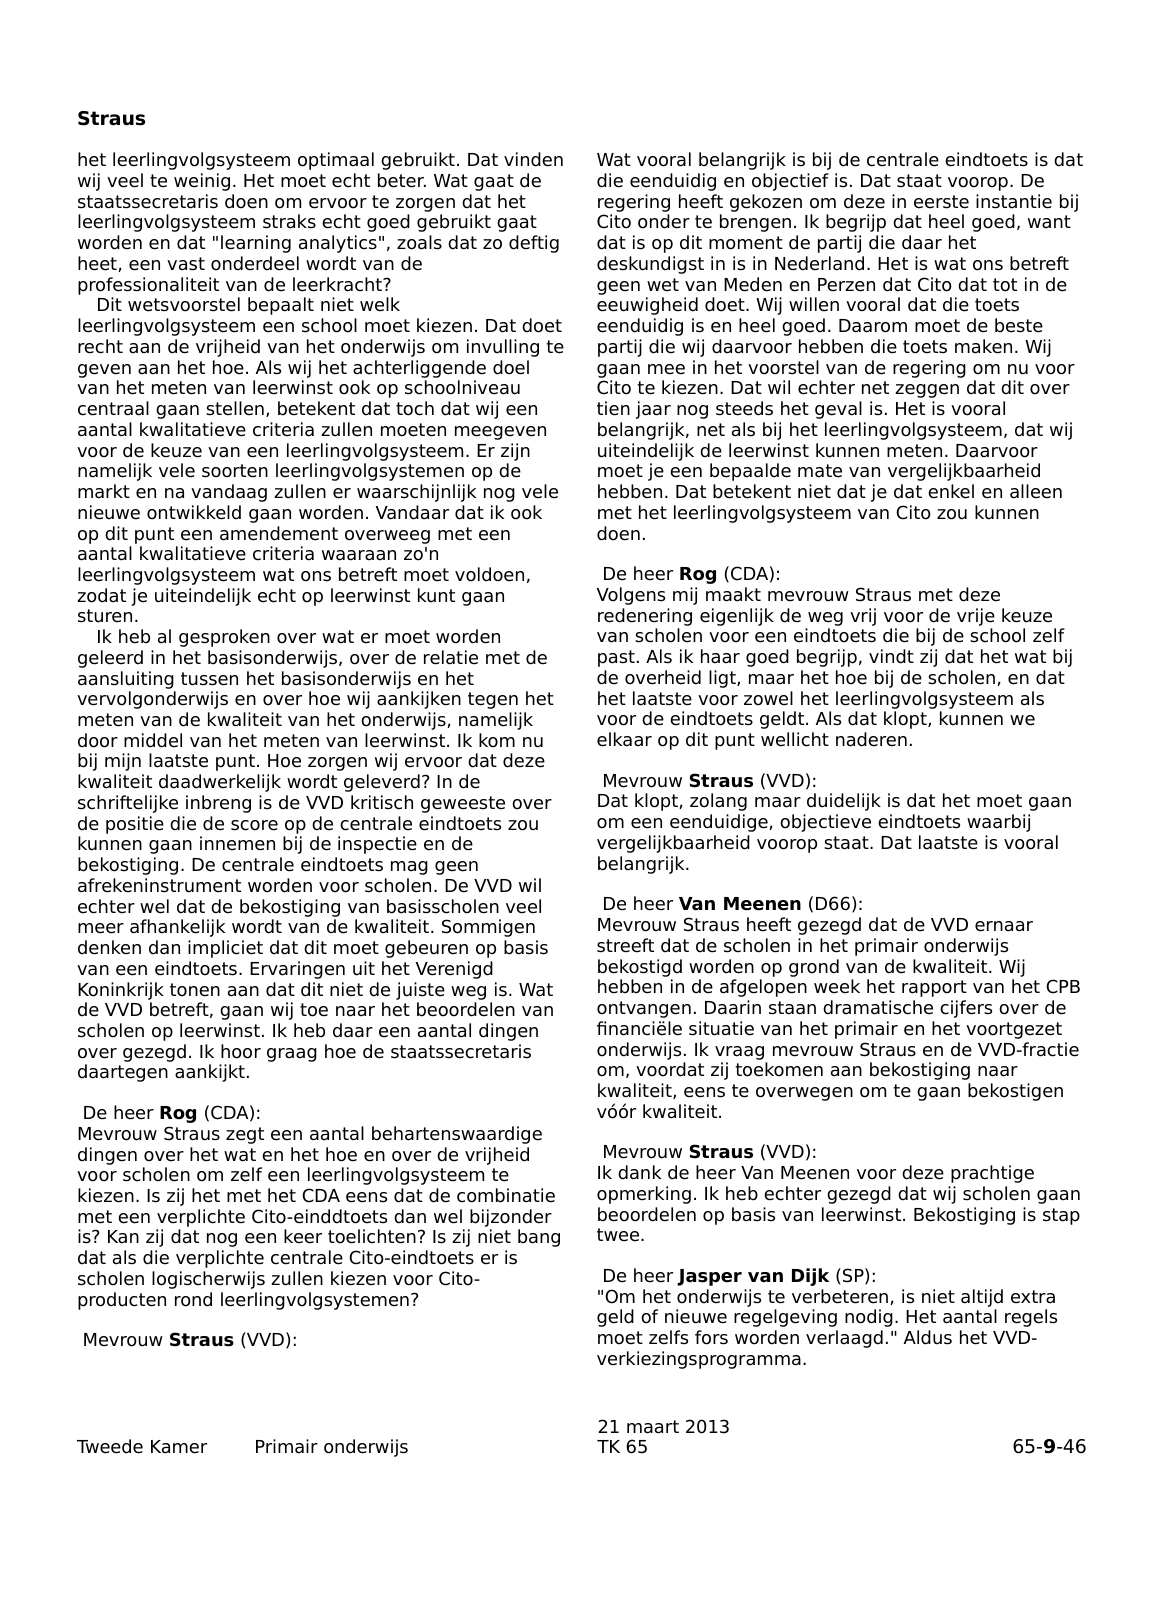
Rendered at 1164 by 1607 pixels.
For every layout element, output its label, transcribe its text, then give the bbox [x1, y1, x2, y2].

text Ik heb al gesproken over wat er moet worden geleerd in het basisonderwijs, over de relatie met de aansluiting tussen het basisonderwijs en het vervolgonderwijs en over hoe wij aankijken tegen het meten van de kwaliteit van het onderwijs, namelijk door middel van het meten van leerwinst. Ik kom nu bij mijn laatste punt. Hoe zorgen wij ervoor dat deze kwaliteit daadwerkelijk wordt geleverd? In de schriftelijke inbreng is de VVD kritisch geweeste over de positie die de score op de centrale eindtoets zou kunnen gaan innemen bij de inspectie en de bekostiging. De centrale eindtoets mag geen afrekeninstrument worden voor scholen. De VVD wil echter wel dat de bekostiging van basisscholen veel meer afhankelijk wordt van de kwaliteit. Sommigen denken dan impliciet dat dit moet gebeuren op basis van een eindtoets. Ervaringen uit het Verenigd Koninkrijk tonen aan dat dit niet de juiste weg is. Wat de VVD betreft, gaan wij toe naar het beoordelen van scholen op leerwinst. Ik heb daar een aantal dingen over gezegd. Ik hoor graag hoe de staatssecretaris daartegen aankijkt. [77, 627, 567, 1083]
text Dat klopt, zolang maar duidelijk is dat het moet gaan om een eenduidige, objectieve eindtoets waarbij vergelijkbaarheid voorop staat. Dat laatste is vooral belangrijk. [596, 791, 1087, 874]
text Mevrouw Straus (VVD): [596, 771, 1087, 791]
text De heer Van Meenen (D66): [596, 894, 1087, 915]
text "Om het onderwijs te verbeteren, is niet altijd extra geld of nieuwe regelgeving nodig. Het aantal regels moet zelfs fors worden verlaagd." Aldus het VVD-verkiezingsprogramma. [596, 1287, 1087, 1369]
text Wat vooral belangrijk is bij de centrale eindtoets is dat die eenduidig en objectief is. Dat staat voorop. De regering heeft gekozen om deze in eerste instantie bij Cito onder te brengen. Ik begrijp dat heel goed, want dat is op dit moment de partij die daar het deskundigst in is in Nederland. Het is wat ons betreft geen wet van Meden en Perzen dat Cito dat tot in de eeuwigheid doet. Wij willen vooral dat die toets eenduidig is en heel goed. Daarom moet de beste partij die wij daarvoor hebben die toets maken. Wij gaan mee in het voorstel van de regering om nu voor Cito te kiezen. Dat wil echter net zeggen dat dit over tien jaar nog steeds het geval is. Het is vooral belangrijk, net als bij het leerlingvolgsysteem, dat wij uiteindelijk de leerwinst kunnen meten. Daarvoor moet je een bepaalde mate van vergelijkbaarheid hebben. Dat betekent niet dat je dat enkel en alleen met het leerlingvolgsysteem van Cito zou kunnen doen. [596, 150, 1087, 544]
text Mevrouw Straus (VVD): [77, 1330, 567, 1351]
text Mevrouw Straus (VVD): [596, 1142, 1087, 1163]
text het leerlingvolgsysteem optimaal gebruikt. Dat vinden wij veel te weinig. Het moet echt beter. Wat gaat de staatssecretaris doen om ervoor te zorgen dat het leerlingvolgsysteem straks echt goed gebruikt gaat worden en dat "learning analytics", zoals dat zo deftig heet, een vast onderdeel wordt van de professionaliteit van de leerkracht? [77, 150, 567, 295]
text Ik dank de heer Van Meenen voor deze prachtige opmerking. Ik heb echter gezegd dat wij scholen gaan beoordelen op basis van leerwinst. Bekostiging is stap twee. [596, 1163, 1087, 1246]
text Mevrouw Straus zegt een aantal behartenswaardige dingen over het wat en het hoe en over de vrijheid voor scholen om zelf een leerlingvolgsysteem te kiezen. Is zij het met het CDA eens dat de combinatie met een verplichte Cito-einddtoets dan wel bijzonder is? Kan zij dat nog een keer toelichten? Is zij niet bang dat als die verplichte centrale Cito-eindtoets er is scholen logischerwijs zullen kiezen voor Cito-producten rond leerlingvolgsystemen? [77, 1124, 567, 1310]
text Mevrouw Straus heeft gezegd dat de VVD ernaar streeft dat de scholen in het primair onderwijs bekostigd worden op grond van de kwaliteit. Wij hebben in de afgelopen week het rapport van het CPB ontvangen. Daarin staan dramatische cijfers over de financiële situatie van het primair en het voortgezet onderwijs. Ik vraag mevrouw Straus en de VVD-fractie om, voordat zij toekomen aan bekostiging naar kwaliteit, eens te overwegen om te gaan bekostigen vóór kwaliteit. [596, 915, 1087, 1122]
text Volgens mij maakt mevrouw Straus met deze redenering eigenlijk de weg vrij voor de vrije keuze van scholen voor een eindtoets die bij de school zelf past. Als ik haar goed begrijp, vindt zij dat het wat bij de overheid ligt, maar het hoe bij de scholen, en dat het laatste voor zowel het leerlingvolgsysteem als voor de eindtoets geldt. Als dat klopt, kunnen we elkaar op dit punt wellicht naderen. [596, 585, 1087, 751]
text De heer Jasper van Dijk (SP): [596, 1266, 1087, 1287]
text Dit wetsvoorstel bepaalt niet welk leerlingvolgsysteem een school moet kiezen. Dat doet recht aan de vrijheid van het onderwijs om invulling te geven aan het hoe. Als wij het achterliggende doel van het meten van leerwinst ook op schoolniveau centraal gaan stellen, betekent dat toch dat wij een aantal kwalitatieve criteria zullen moeten meegeven voor de keuze van een leerlingvolgsysteem. Er zijn namelijk vele soorten leerlingvolgsystemen op de markt en na vandaag zullen er waarschijnlijk nog vele nieuwe ontwikkeld gaan worden. Vandaar dat ik ook op dit punt een amendement overweeg met een aantal kwalitatieve criteria waaraan zo'n leerlingvolgsysteem wat ons betreft moet voldoen, zodat je uiteindelijk echt op leerwinst kunt gaan sturen. [77, 295, 567, 627]
text De heer Rog (CDA): [77, 1103, 567, 1124]
text De heer Rog (CDA): [596, 564, 1087, 585]
